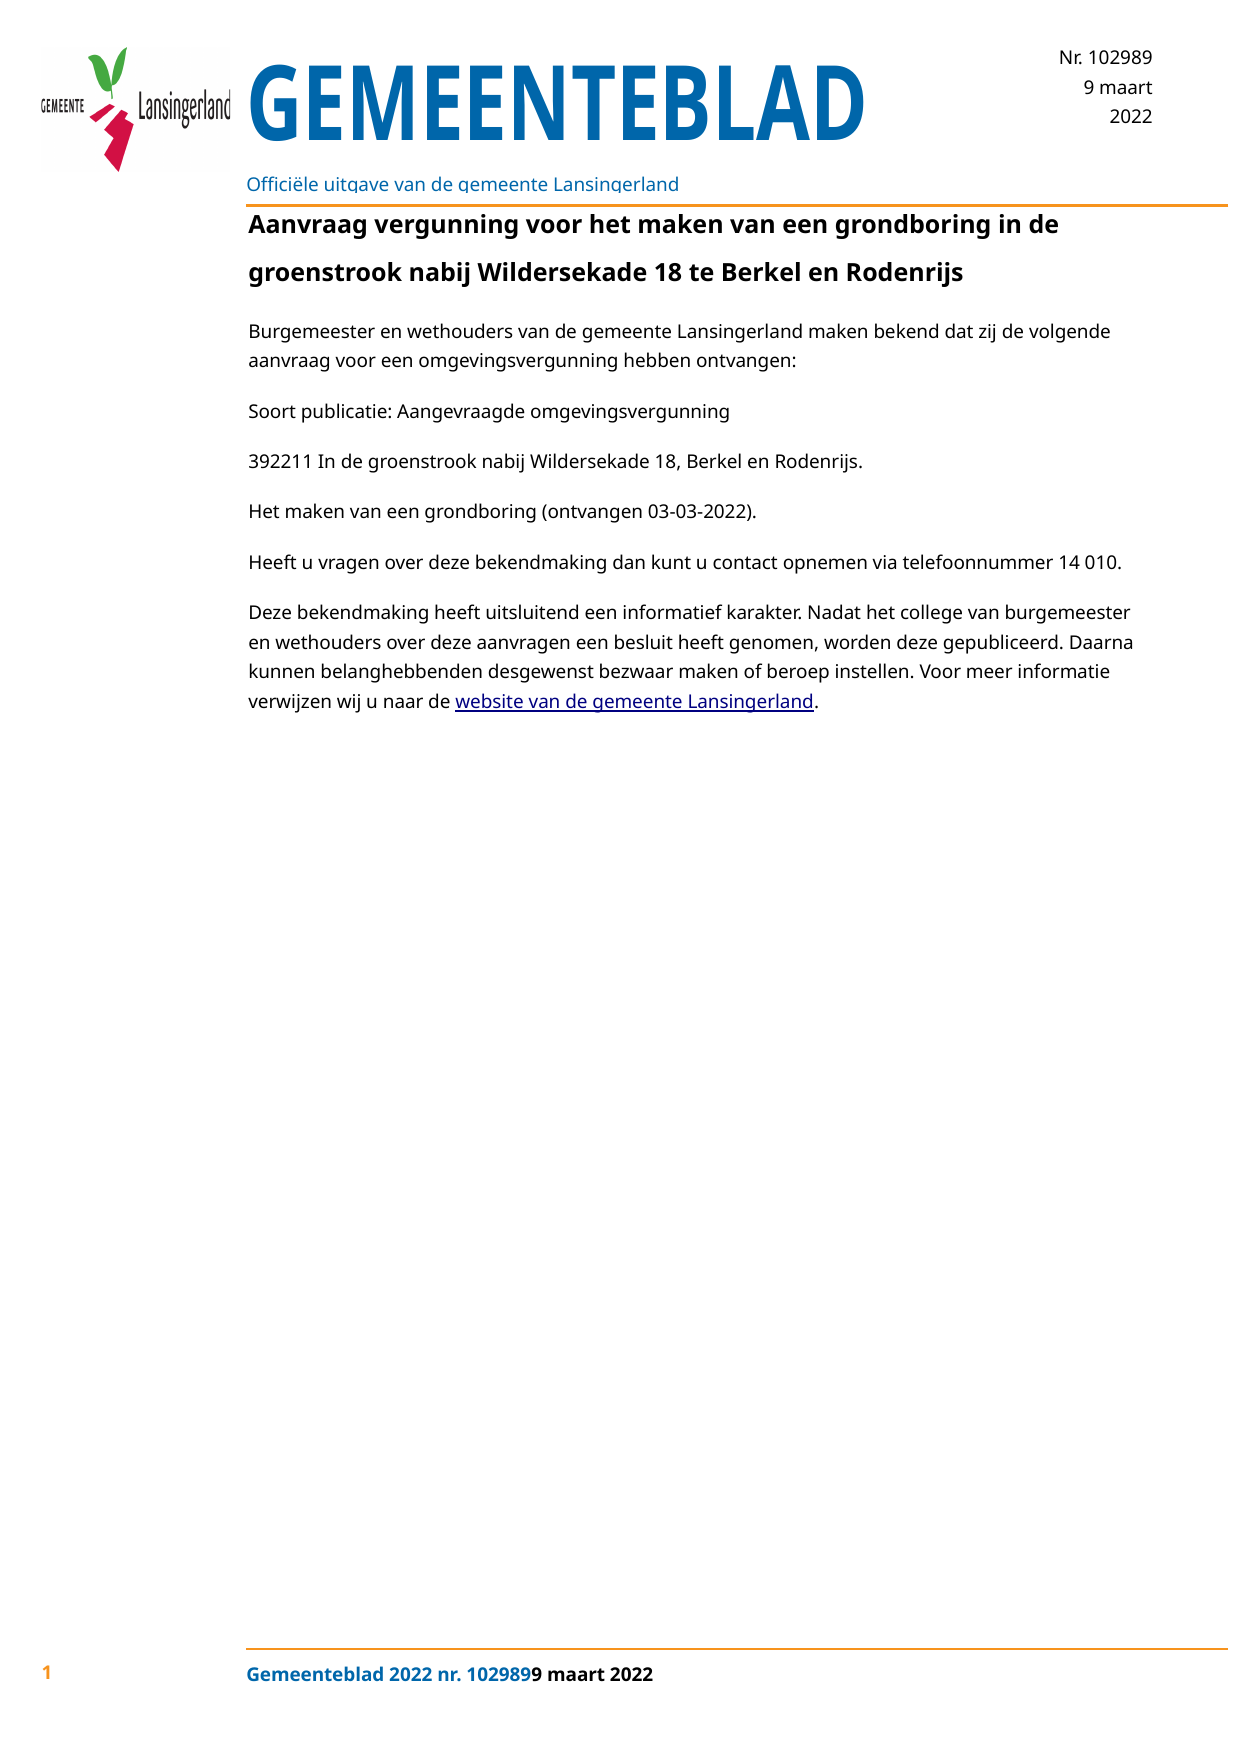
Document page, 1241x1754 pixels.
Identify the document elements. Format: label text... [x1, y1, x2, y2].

text Soort publicatie: Aangevraagde omgevingsvergunning [248, 398, 1152, 424]
text Heeft u vragen over deze bekendmaking dan kunt u contact opnemen via telefoonnummer 14 010. [248, 549, 1152, 575]
text Aanvraag vergunning voor het maken van een grondboring in de groenstrook nabij Wildersekade 18 te Berkel en Rodenrijs [248, 207, 1152, 288]
text 392211 In de groenstrook nabij Wildersekade 18, Berkel en Rodenrijs. [248, 448, 1152, 474]
text Deze bekendmaking heeft uitsluitend een informatief karakter. Nadat het college van burgemeester en wethouders over deze aanvragen een besluit heeft genomen, worden deze gepubliceerd. Daarna kunnen belanghebbenden desgewenst bezwaar maken of beroep instellen. Voor meer informatie verwijzen wij u naar de website van de gemeente Lansingerland. [248, 599, 1152, 714]
text Het maken van een grondboring (ontvangen 03-03-2022). [248, 499, 1152, 524]
text Burgemeester en wethouders van de gemeente Lansingerland maken bekend dat zij de volgende aanvraag voor een omgevingsvergunning hebben ontvangen: [248, 318, 1152, 373]
picture [41, 47, 231, 172]
